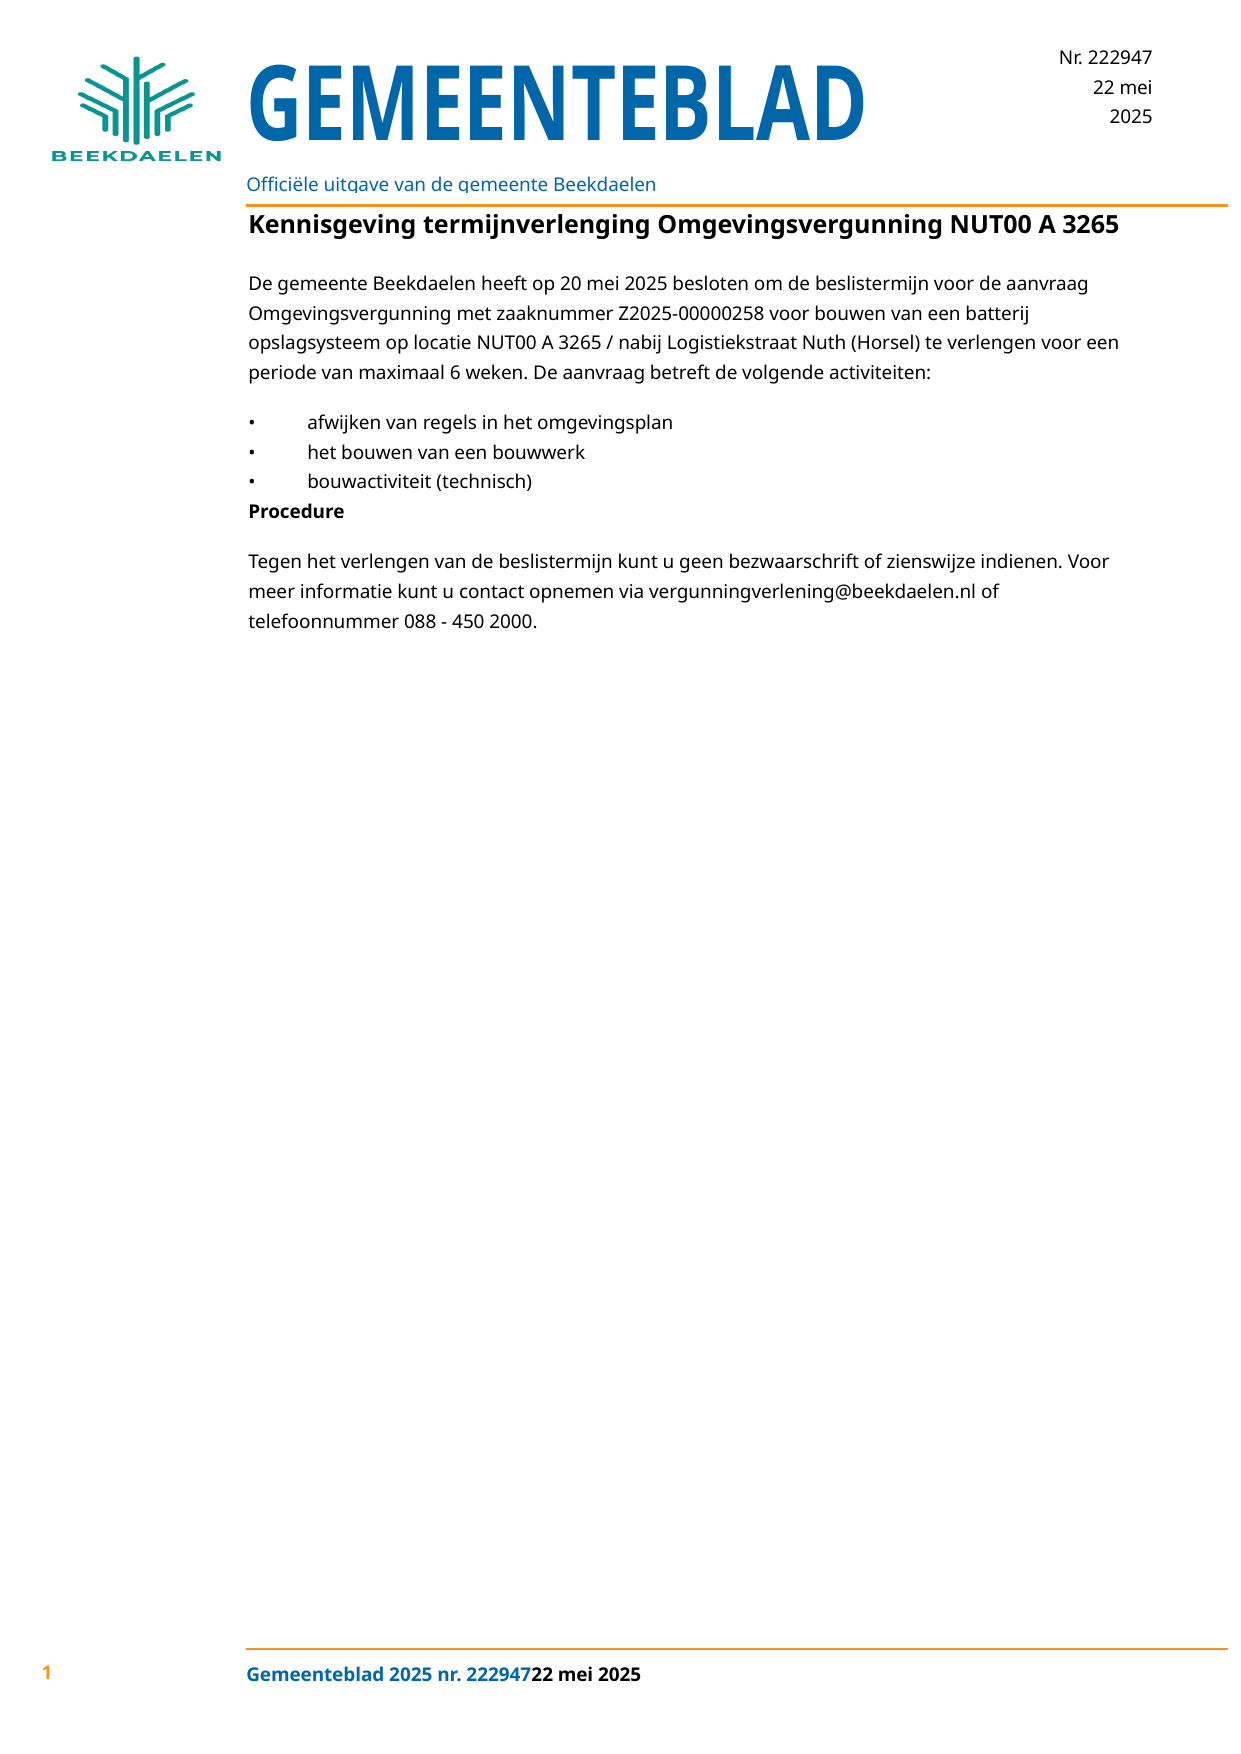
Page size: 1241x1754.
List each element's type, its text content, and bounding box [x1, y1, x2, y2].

list het bouwen van een bouwwerk [248, 439, 1152, 465]
text Kennisgeving termijnverlenging Omgevingsvergunning NUT00 A 3265 [248, 207, 1152, 241]
text Procedure [248, 498, 1152, 524]
picture [41, 47, 231, 172]
text De gemeente Beekdaelen heeft op 20 mei 2025 besloten om de beslistermijn voor de aanvraag Omgevingsvergunning met zaaknummer Z2025-00000258 voor bouwen van een batterij opslagsysteem op locatie NUT00 A 3265 / nabij Logistiekstraat Nuth (Horsel) te verlengen voor een periode van maximaal 6 weken. De aanvraag betreft de volgende activiteiten: [248, 270, 1152, 385]
list afwijken van regels in het omgevingsplan [248, 409, 1152, 435]
text Tegen het verlengen van de beslistermijn kunt u geen bezwaarschrift of zienswijze indienen. Voor meer informatie kunt u contact opnemen via vergunningverlening@beekdaelen.nl of telefoonnummer 088 - 450 2000. [248, 549, 1152, 633]
list bouwactiviteit (technisch) [248, 469, 1152, 494]
